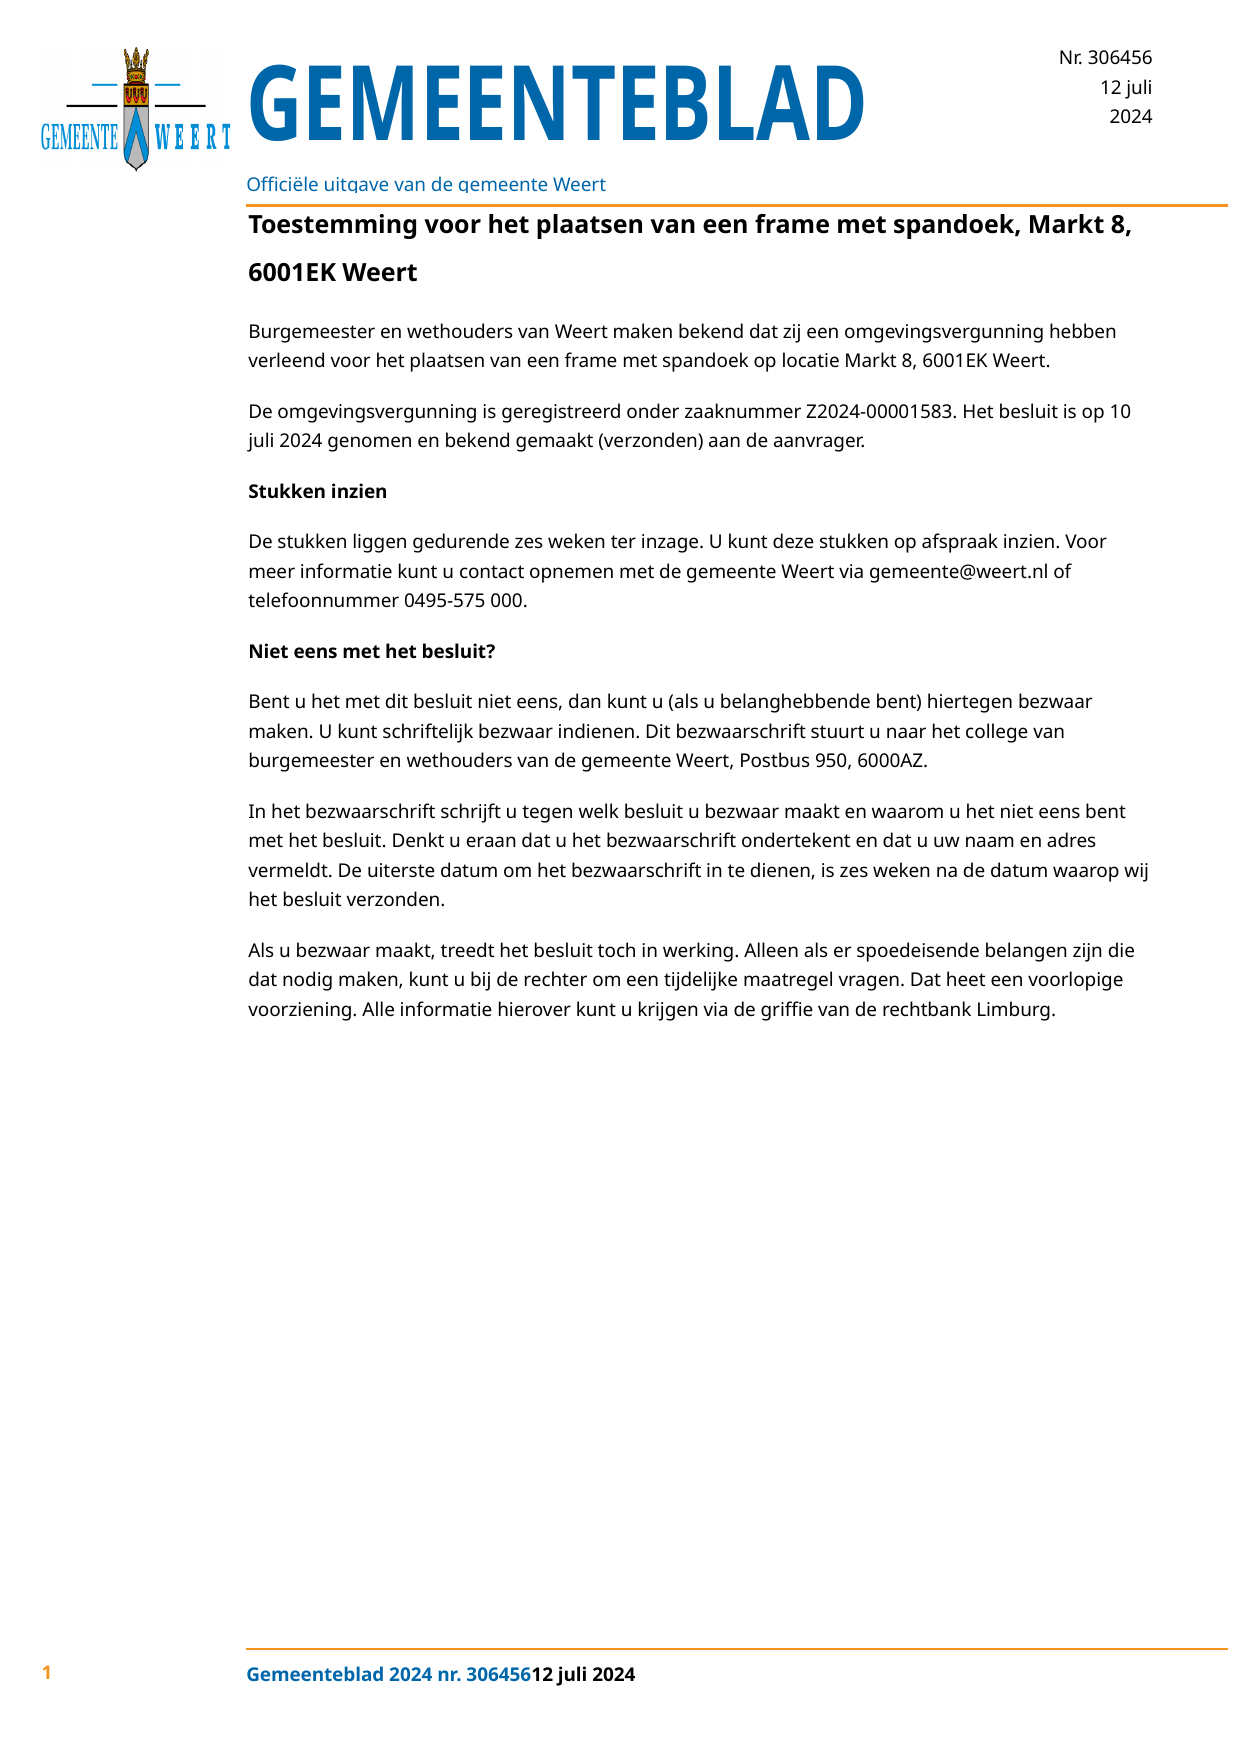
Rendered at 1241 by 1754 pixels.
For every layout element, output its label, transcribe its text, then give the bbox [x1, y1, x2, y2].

text De omgevingsvergunning is geregistreerd onder zaaknummer Z2024-00001583. Het besluit is op 10 juli 2024 genomen en bekend gemaakt (verzonden) aan de aanvrager. [248, 398, 1152, 453]
picture [41, 47, 231, 172]
text In het bezwaarschrift schrijft u tegen welk besluit u bezwaar maakt en waarom u het niet eens bent met het besluit. Denkt u eraan dat u het bezwaarschrift ondertekent en dat u uw naam en adres vermeldt. De uiterste datum om het bezwaarschrift in te dienen, is zes weken na de datum waarop wij het besluit verzonden. [248, 798, 1152, 912]
text Bent u het met dit besluit niet eens, dan kunt u (als u belanghebbende bent) hiertegen bezwaar maken. U kunt schriftelijk bezwaar indienen. Dit bezwaarschrift stuurt u naar het college van burgemeester en wethouders van de gemeente Weert, Postbus 950, 6000AZ. [248, 688, 1152, 773]
text Niet eens met het besluit? [248, 638, 1152, 664]
text Stukken inzien [248, 478, 1152, 504]
text Als u bezwaar maakt, treedt het besluit toch in werking. Alleen als er spoedeisende belangen zijn die dat nodig maken, kunt u bij de rechter om een tijdelijke maatregel vragen. Dat heet een voorlopige voorziening. Alle informatie hierover kunt u krijgen via de griffie van de rechtbank Limburg. [248, 937, 1152, 1022]
text De stukken liggen gedurende zes weken ter inzage. U kunt deze stukken op afspraak inzien. Voor meer informatie kunt u contact opnemen met de gemeente Weert via gemeente@weert.nl of telefoonnummer 0495-575 000. [248, 528, 1152, 613]
text Burgemeester en wethouders van Weert maken bekend dat zij een omgevingsvergunning hebben verleend voor het plaatsen van een frame met spandoek op locatie Markt 8, 6001EK Weert. [248, 318, 1152, 373]
text Toestemming voor het plaatsen van een frame met spandoek, Markt 8, 6001EK Weert [248, 207, 1152, 288]
